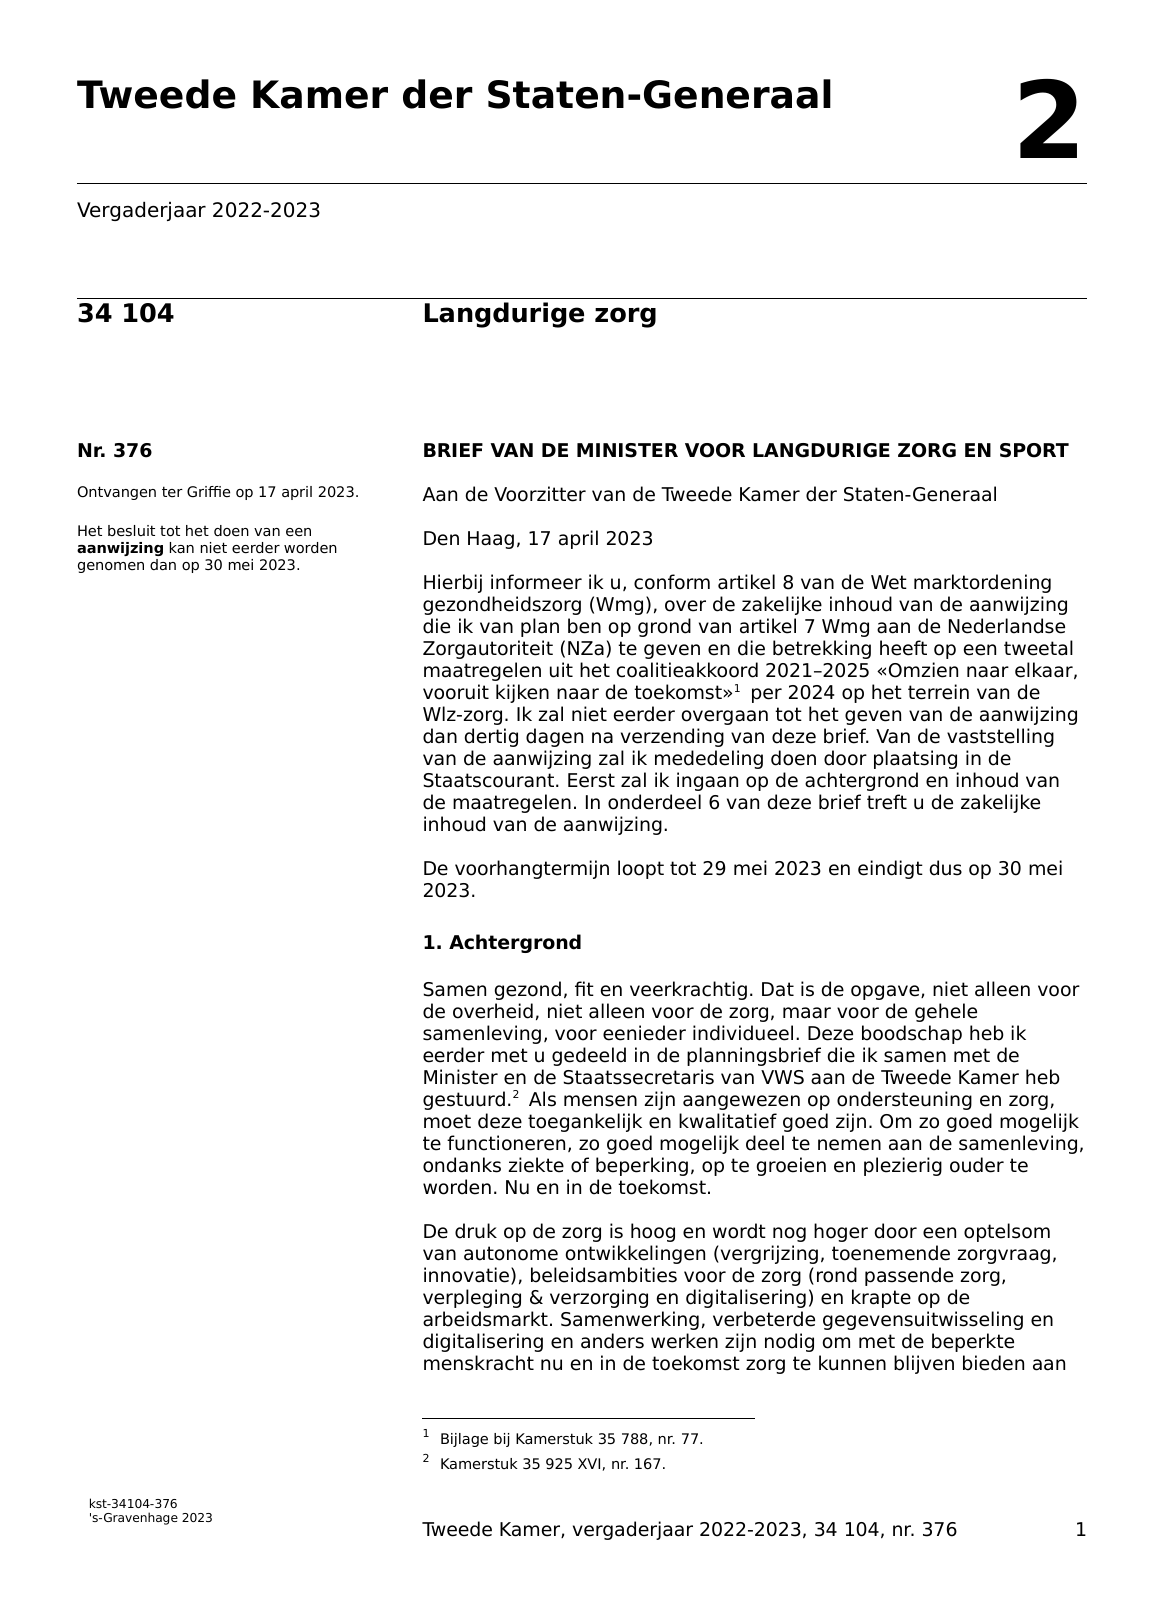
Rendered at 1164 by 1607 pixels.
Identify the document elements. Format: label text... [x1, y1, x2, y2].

text De druk op de zorg is hoog en wordt nog hoger door een optelsom van autonome ontwikkelingen (vergrijzing, toenemende zorgvraag, innovatie), beleidsambities voor de zorg (rond passende zorg, verpleging & verzorging en digitalisering) en krapte op de arbeidsmarkt. Samenwerking, verbeterde gegevensuitwisseling en digitalisering en anders werken zijn nodig om met de beperkte menskracht nu en in de toekomst zorg te kunnen blijven bieden aan [422, 1221, 1087, 1375]
text [77, 501, 399, 523]
table_cell Vergaderjaar 2022-2023 [77, 184, 1087, 298]
text Hierbij informeer ik u, conform artikel 8 van de Wet marktordening gezondheidszorg (Wmg), over de zakelijke inhoud van de aanwijzing die ik van plan ben op grond van artikel 7 Wmg aan de Nederlandse Zorgautoriteit (NZa) te geven en die betrekking heeft op een tweetal maatregelen uit het coalitieakkoord 2021–2025 «Omzien naar elkaar, vooruit kijken naar de toekomst» per 2024 op het terrein van de Wlz-zorg. Ik zal niet eerder overgaan tot het geven van de aanwijzing dan dertig dagen na verzending van deze brief. Van de vaststelling van de aanwijzing zal ik mededeling doen door plaatsing in de Staatscourant. Eerst zal ik ingaan op de achtergrond en inhoud van de maatregelen. In onderdeel 6 van deze brief treft u de zakelijke inhoud van de aanwijzing. [422, 572, 1087, 836]
table_header Tweede Kamer der Staten-Generaal [77, 59, 886, 183]
subtitle 1. Achtergrond [422, 932, 1087, 954]
text Ontvangen ter Griffie op 17 april 2023. [77, 484, 399, 501]
table_header 2 [886, 59, 1087, 183]
text Het besluit tot het doen van een aanwijzing kan niet eerder worden genomen dan op 30 mei 2023. [77, 523, 399, 573]
text Samen gezond, fit en veerkrachtig. Dat is de opgave, niet alleen voor de overheid, niet alleen voor de zorg, maar voor de gehele samenleving, voor eenieder individueel. Deze boodschap heb ik eerder met u gedeeld in de planningsbrief die ik samen met de Minister en de Staatssecretaris van VWS aan de Tweede Kamer heb gestuurd. Als mensen zijn aangewezen op ondersteuning en zorg, moet deze toegankelijk en kwalitatief goed zijn. Om zo goed mogelijk te functioneren, zo goed mogelijk deel te nemen aan de samenleving, ondanks ziekte of beperking, op te groeien en plezierig ouder te worden. Nu en in de toekomst. [422, 979, 1087, 1199]
text Den Haag, 17 april 2023 [422, 528, 1087, 550]
text kst-34104-376 [88, 1497, 323, 1511]
text Bijlage bij Kamerstuk 35 788, nr. 77. [422, 1427, 1087, 1449]
text Aan de Voorzitter van de Tweede Kamer der Staten-Generaal [422, 484, 1087, 506]
text 's-Gravenhage 2023 [88, 1511, 323, 1525]
subtitle 34 104 Langdurige zorg [77, 299, 1087, 329]
subtitle Nr. 376 BRIEF VAN DE MINISTER VOOR LANGDURIGE ZORG EN SPORT [77, 440, 1087, 462]
text Kamerstuk 35 925 XVI, nr. 167. [422, 1452, 1087, 1474]
text De voorhangtermijn loopt tot 29 mei 2023 en eindigt dus op 30 mei 2023. [422, 858, 1087, 902]
